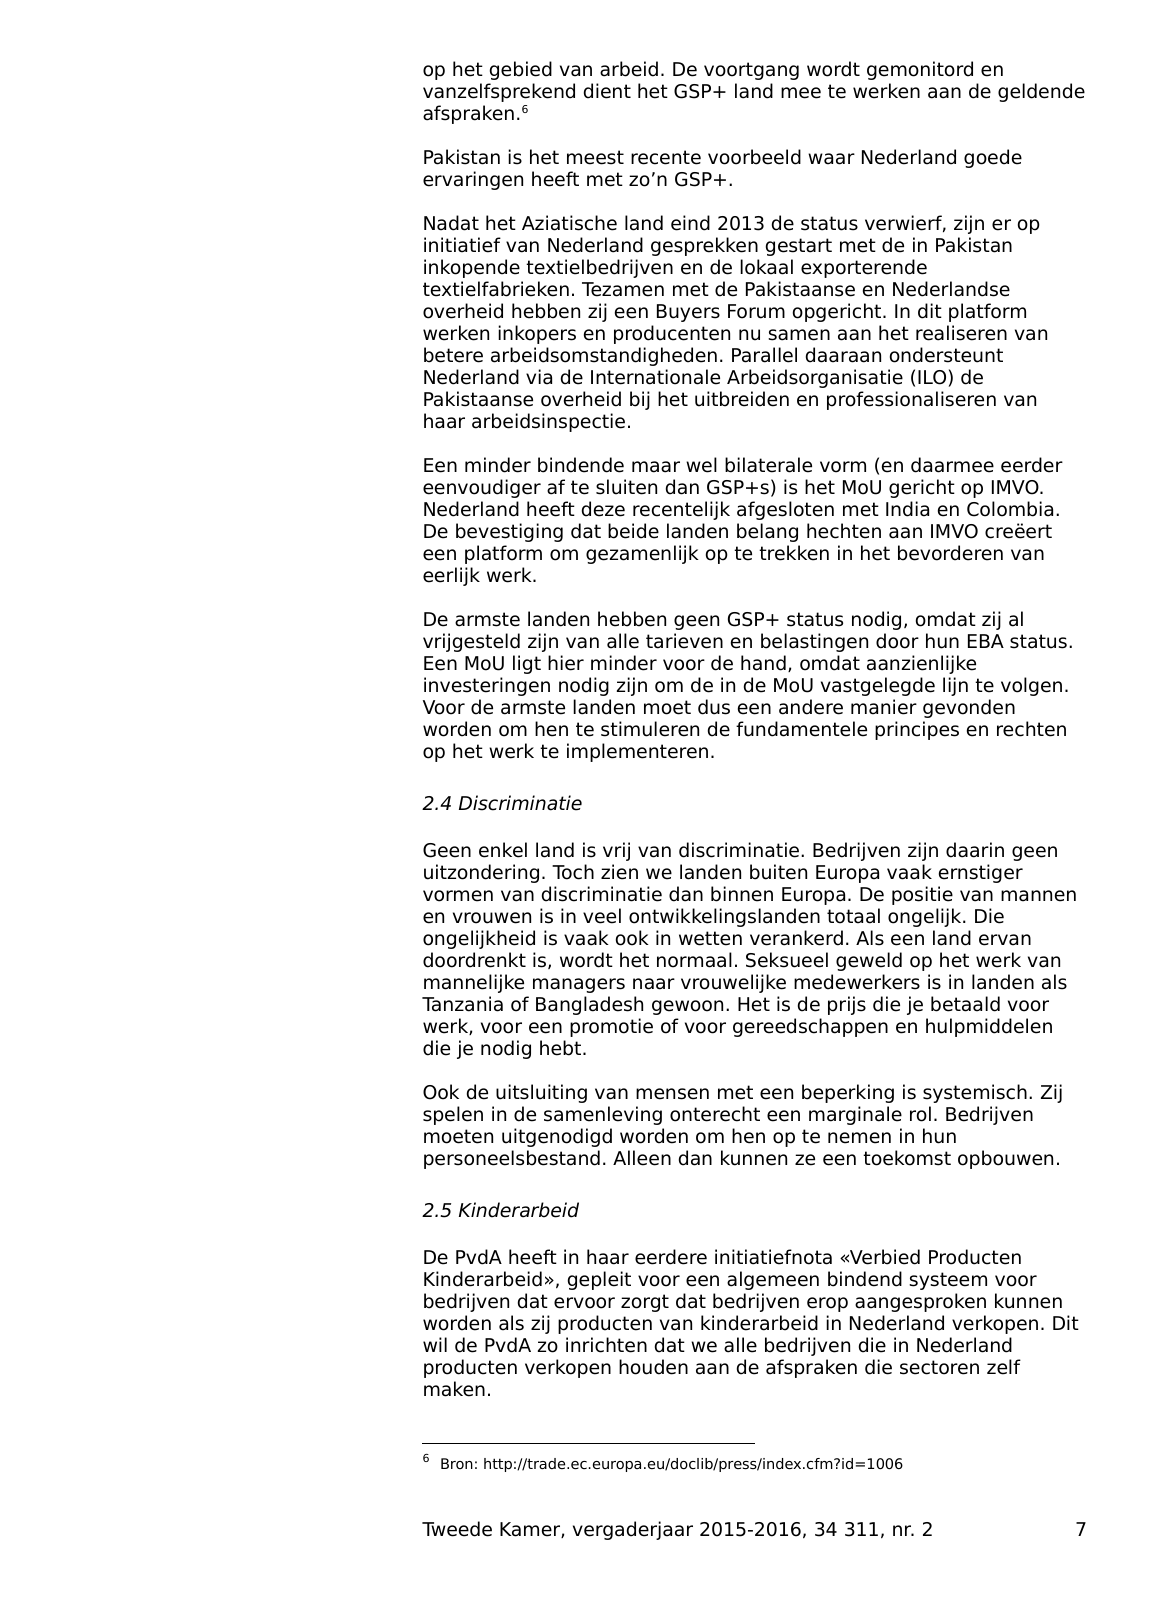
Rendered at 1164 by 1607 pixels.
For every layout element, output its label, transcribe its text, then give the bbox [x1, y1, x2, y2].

text op het gebied van arbeid. De voortgang wordt gemonitord en vanzelfsprekend dient het GSP+ land mee te werken aan de geldende afspraken. [422, 59, 1087, 125]
subtitle 2.4 Discriminatie [422, 793, 1087, 815]
text Bron: http://trade.ec.europa.eu/doclib/press/index.cfm?id=1006 [422, 1452, 1087, 1474]
text Nadat het Aziatische land eind 2013 de status verwierf, zijn er op initiatief van Nederland gesprekken gestart met de in Pakistan inkopende textielbedrijven en de lokaal exporterende textielfabrieken. Tezamen met de Pakistaanse en Nederlandse overheid hebben zij een Buyers Forum opgericht. In dit platform werken inkopers en producenten nu samen aan het realiseren van betere arbeidsomstandigheden. Parallel daaraan ondersteunt Nederland via de Internationale Arbeidsorganisatie (ILO) de Pakistaanse overheid bij het uitbreiden en professionaliseren van haar arbeidsinspectie. [422, 213, 1087, 433]
text De PvdA heeft in haar eerdere initiatiefnota «Verbied Producten Kinderarbeid», gepleit voor een algemeen bindend systeem voor bedrijven dat ervoor zorgt dat bedrijven erop aangesproken kunnen worden als zij producten van kinderarbeid in Nederland verkopen. Dit wil de PvdA zo inrichten dat we alle bedrijven die in Nederland producten verkopen houden aan de afspraken die sectoren zelf maken. [422, 1247, 1087, 1401]
text Geen enkel land is vrij van discriminatie. Bedrijven zijn daarin geen uitzondering. Toch zien we landen buiten Europa vaak ernstiger vormen van discriminatie dan binnen Europa. De positie van mannen en vrouwen is in veel ontwikkelingslanden totaal ongelijk. Die ongelijkheid is vaak ook in wetten verankerd. Als een land ervan doordrenkt is, wordt het normaal. Seksueel geweld op het werk van mannelijke managers naar vrouwelijke medewerkers is in landen als Tanzania of Bangladesh gewoon. Het is de prijs die je betaald voor werk, voor een promotie of voor gereedschappen en hulpmiddelen die je nodig hebt. [422, 840, 1087, 1060]
text De armste landen hebben geen GSP+ status nodig, omdat zij al vrijgesteld zijn van alle tarieven en belastingen door hun EBA status. Een MoU ligt hier minder voor de hand, omdat aanzienlijke investeringen nodig zijn om de in de MoU vastgelegde lijn te volgen. Voor de armste landen moet dus een andere manier gevonden worden om hen te stimuleren de fundamentele principes en rechten op het werk te implementeren. [422, 609, 1087, 763]
text Een minder bindende maar wel bilaterale vorm (en daarmee eerder eenvoudiger af te sluiten dan GSP+s) is het MoU gericht op IMVO. Nederland heeft deze recentelijk afgesloten met India en Colombia. De bevestiging dat beide landen belang hechten aan IMVO creëert een platform om gezamenlijk op te trekken in het bevorderen van eerlijk werk. [422, 455, 1087, 587]
text Pakistan is het meest recente voorbeeld waar Nederland goede ervaringen heeft met zo’n GSP+. [422, 147, 1087, 191]
subtitle 2.5 Kinderarbeid [422, 1200, 1087, 1222]
text Ook de uitsluiting van mensen met een beperking is systemisch. Zij spelen in de samenleving onterecht een marginale rol. Bedrijven moeten uitgenodigd worden om hen op te nemen in hun personeelsbestand. Alleen dan kunnen ze een toekomst opbouwen. [422, 1082, 1087, 1170]
